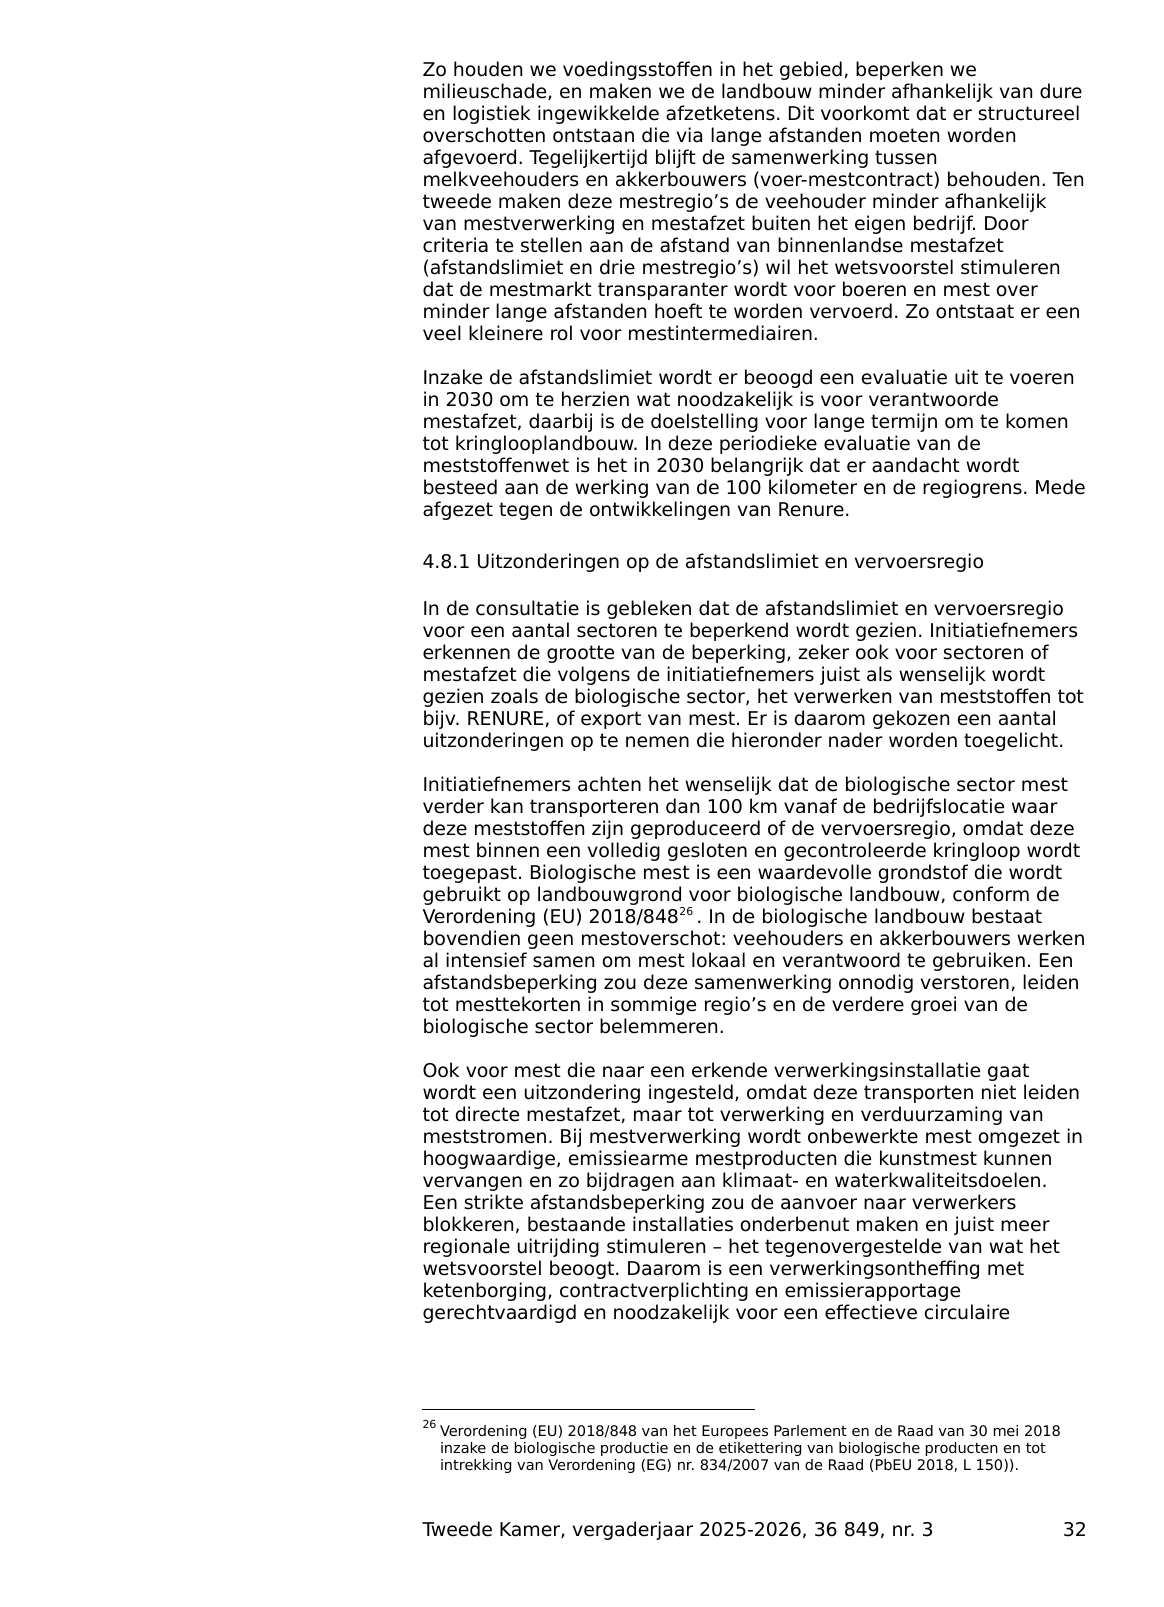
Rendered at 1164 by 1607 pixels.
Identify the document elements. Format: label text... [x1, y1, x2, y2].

subtitle 4.8.1 Uitzonderingen op de afstandslimiet en vervoersregio [422, 551, 1087, 573]
text Initiatiefnemers achten het wenselijk dat de biologische sector mest verder kan transporteren dan 100 km vanaf de bedrijfslocatie waar deze meststoffen zijn geproduceerd of de vervoersregio, omdat deze mest binnen een volledig gesloten en gecontroleerde kringloop wordt toegepast. Biologische mest is een waardevolle grondstof die wordt gebruikt op landbouwgrond voor biologische landbouw, conform de Verordening (EU) 2018/848. In de biologische landbouw bestaat bovendien geen mestoverschot: veehouders en akkerbouwers werken al intensief samen om mest lokaal en verantwoord te gebruiken. Een afstandsbeperking zou deze samenwerking onnodig verstoren, leiden tot mesttekorten in sommige regio’s en de verdere groei van de biologische sector belemmeren. [422, 774, 1087, 1038]
text Inzake de afstandslimiet wordt er beoogd een evaluatie uit te voeren in 2030 om te herzien wat noodzakelijk is voor verantwoorde mestafzet, daarbij is de doelstelling voor lange termijn om te komen tot kringlooplandbouw. In deze periodieke evaluatie van de meststoffenwet is het in 2030 belangrijk dat er aandacht wordt besteed aan de werking van de 100 kilometer en de regiogrens. Mede afgezet tegen de ontwikkelingen van Renure. [422, 367, 1087, 521]
text Ook voor mest die naar een erkende verwerkingsinstallatie gaat wordt een uitzondering ingesteld, omdat deze transporten niet leiden tot directe mestafzet, maar tot verwerking en verduurzaming van meststromen. Bij mestverwerking wordt onbewerkte mest omgezet in hoogwaardige, emissiearme mestproducten die kunstmest kunnen vervangen en zo bijdragen aan klimaat- en waterkwaliteitsdoelen. Een strikte afstandsbeperking zou de aanvoer naar verwerkers blokkeren, bestaande installaties onderbenut maken en juist meer regionale uitrijding stimuleren – het tegenovergestelde van wat het wetsvoorstel beoogt. Daarom is een verwerkingsontheffing met ketenborging, contractverplichting en emissierapportage gerechtvaardigd en noodzakelijk voor een effectieve circulaire [422, 1060, 1087, 1323]
text In de consultatie is gebleken dat de afstandslimiet en vervoersregio voor een aantal sectoren te beperkend wordt gezien. Initiatiefnemers erkennen de grootte van de beperking, zeker ook voor sectoren of mestafzet die volgens de initiatiefnemers juist als wenselijk wordt gezien zoals de biologische sector, het verwerken van meststoffen tot bijv. RENURE, of export van mest. Er is daarom gekozen een aantal uitzonderingen op te nemen die hieronder nader worden toegelicht. [422, 598, 1087, 752]
text Zo houden we voedingsstoffen in het gebied, beperken we milieuschade, en maken we de landbouw minder afhankelijk van dure en logistiek ingewikkelde afzetketens. Dit voorkomt dat er structureel overschotten ontstaan die via lange afstanden moeten worden afgevoerd. Tegelijkertijd blijft de samenwerking tussen melkveehouders en akkerbouwers (voer-mestcontract) behouden. Ten tweede maken deze mestregio’s de veehouder minder afhankelijk van mestverwerking en mestafzet buiten het eigen bedrijf. Door criteria te stellen aan de afstand van binnenlandse mestafzet (afstandslimiet en drie mestregio’s) wil het wetsvoorstel stimuleren dat de mestmarkt transparanter wordt voor boeren en mest over minder lange afstanden hoeft te worden vervoerd. Zo ontstaat er een veel kleinere rol voor mestintermediairen. [422, 59, 1087, 345]
text Verordening (EU) 2018/848 van het Europees Parlement en de Raad van 30 mei 2018 inzake de biologische productie en de etikettering van biologische producten en tot intrekking van Verordening (EG) nr. 834/2007 van de Raad (PbEU 2018, L 150)). [422, 1418, 1087, 1474]
